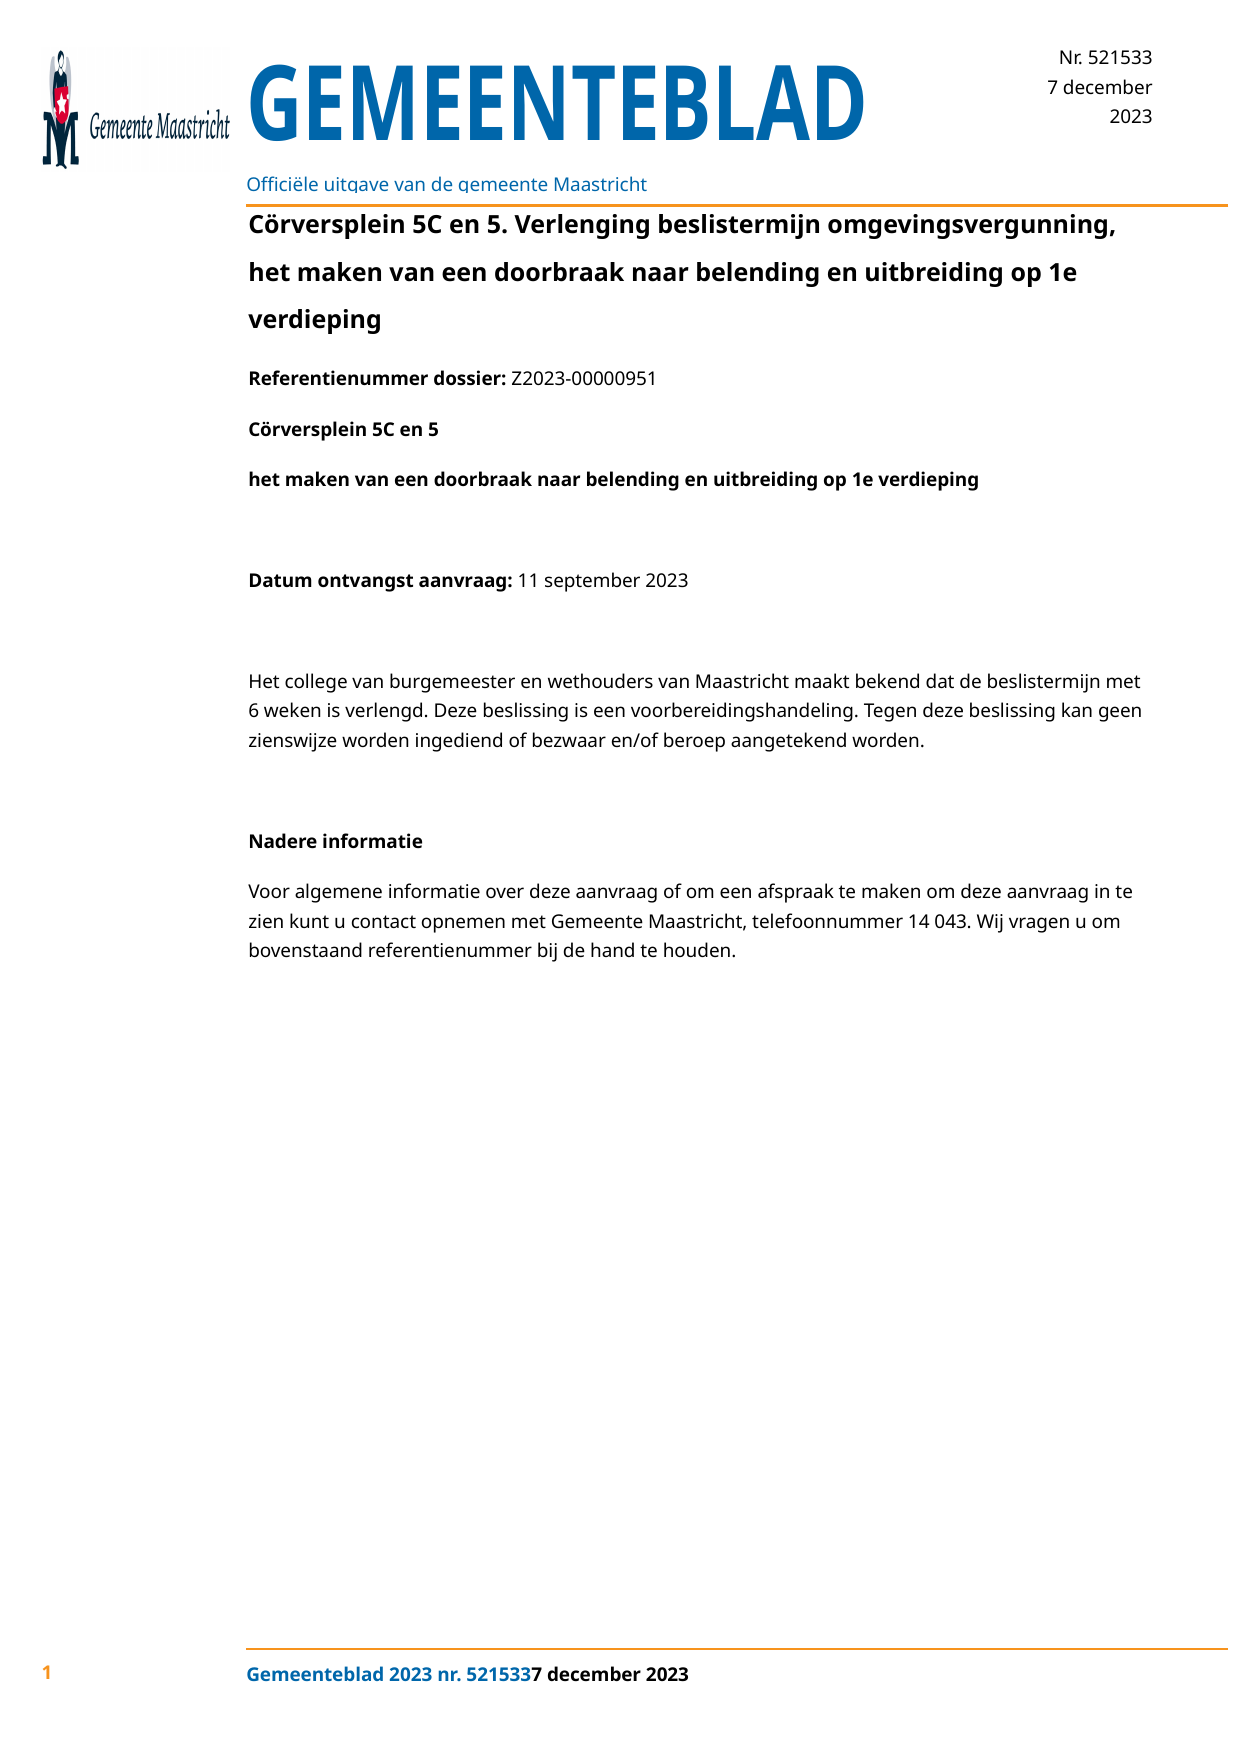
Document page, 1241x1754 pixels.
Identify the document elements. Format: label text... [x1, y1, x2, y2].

text het maken van een doorbraak naar belending en uitbreiding op 1e verdieping [248, 466, 1152, 492]
text Cörversplein 5C en 5 [248, 416, 1152, 442]
text Datum ontvangst aanvraag: 11 september 2023 [248, 567, 1152, 593]
text Nadere informatie [248, 828, 1152, 854]
text Voor algemene informatie over deze aanvraag of om een afspraak te maken om deze aanvraag in te zien kunt u contact opnemen met Gemeente Maastricht, telefoonnummer 14 043. Wij vragen u om bovenstaand referentienummer bij de hand te houden. [248, 878, 1152, 963]
text Cörversplein 5C en 5. Verlenging beslistermijn omgevingsvergunning, het maken van een doorbraak naar belending en uitbreiding op 1e verdieping [248, 207, 1152, 336]
picture [41, 47, 231, 172]
text Het college van burgemeester en wethouders van Maastricht maakt bekend dat de beslistermijn met 6 weken is verlengd. Deze beslissing is een voorbereidingshandeling. Tegen deze beslissing kan geen zienswijze worden ingediend of bezwaar en/of beroep aangetekend worden. [248, 668, 1152, 753]
text Referentienummer dossier: Z2023-00000951 [248, 366, 1152, 391]
